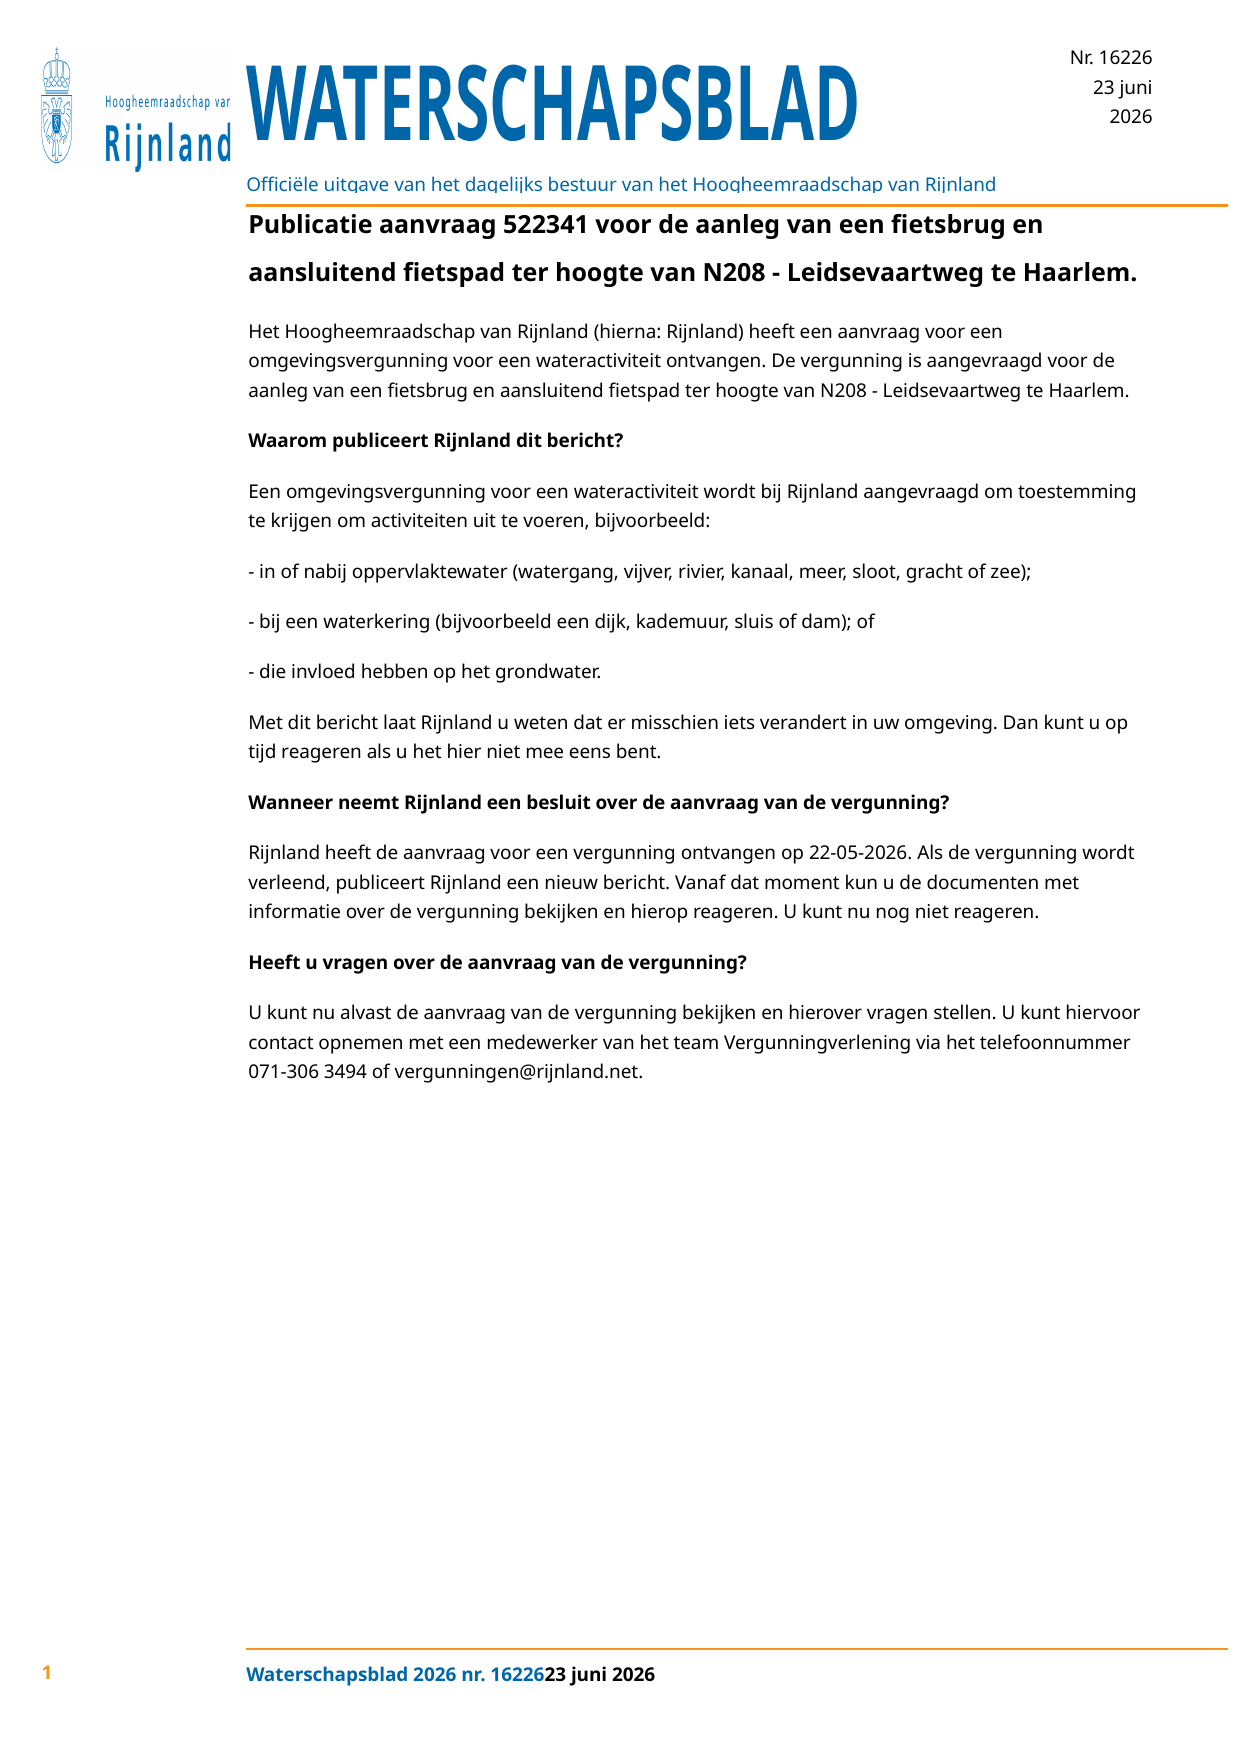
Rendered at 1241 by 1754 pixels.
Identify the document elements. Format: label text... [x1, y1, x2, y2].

picture [41, 47, 231, 172]
text Het Hoogheemraadschap van Rijnland (hierna: Rijnland) heeft een aanvraag voor een omgevingsvergunning voor een wateractiviteit ontvangen. De vergunning is aangevraagd voor de aanleg van een fietsbrug en aansluitend fietspad ter hoogte van N208 - Leidsevaartweg te Haarlem. [248, 318, 1152, 403]
text - bij een waterkering (bijvoorbeeld een dijk, kademuur, sluis of dam); of [248, 608, 1152, 634]
text - die invloed hebben op het grondwater. [248, 659, 1152, 684]
text Wanneer neemt Rijnland een besluit over de aanvraag van de vergunning? [248, 789, 1152, 815]
text Publicatie aanvraag 522341 voor de aanleg van een fietsbrug en aansluitend fietspad ter hoogte van N208 - Leidsevaartweg te Haarlem. [248, 207, 1152, 288]
text U kunt nu alvast de aanvraag van de vergunning bekijken en hierover vragen stellen. U kunt hiervoor contact opnemen met een medewerker van het team Vergunningverlening via het telefoonnummer 071-306 3494 of vergunningen@rijnland.net. [248, 999, 1152, 1084]
text - in of nabij oppervlaktewater (watergang, vijver, rivier, kanaal, meer, sloot, gracht of zee); [248, 558, 1152, 584]
text Heeft u vragen over de aanvraag van de vergunning? [248, 949, 1152, 975]
text Waarom publiceert Rijnland dit bericht? [248, 427, 1152, 453]
text Met dit bericht laat Rijnland u weten dat er misschien iets verandert in uw omgeving. Dan kunt u op tijd reageren als u het hier niet mee eens bent. [248, 709, 1152, 764]
text Rijnland heeft de aanvraag voor een vergunning ontvangen op 22-05-2026. Als de vergunning wordt verleend, publiceert Rijnland een nieuw bericht. Vanaf dat moment kun u de documenten met informatie over de vergunning bekijken en hierop reageren. U kunt nu nog niet reageren. [248, 839, 1152, 924]
text Een omgevingsvergunning voor een wateractiviteit wordt bij Rijnland aangevraagd om toestemming te krijgen om activiteiten uit te voeren, bijvoorbeeld: [248, 478, 1152, 533]
